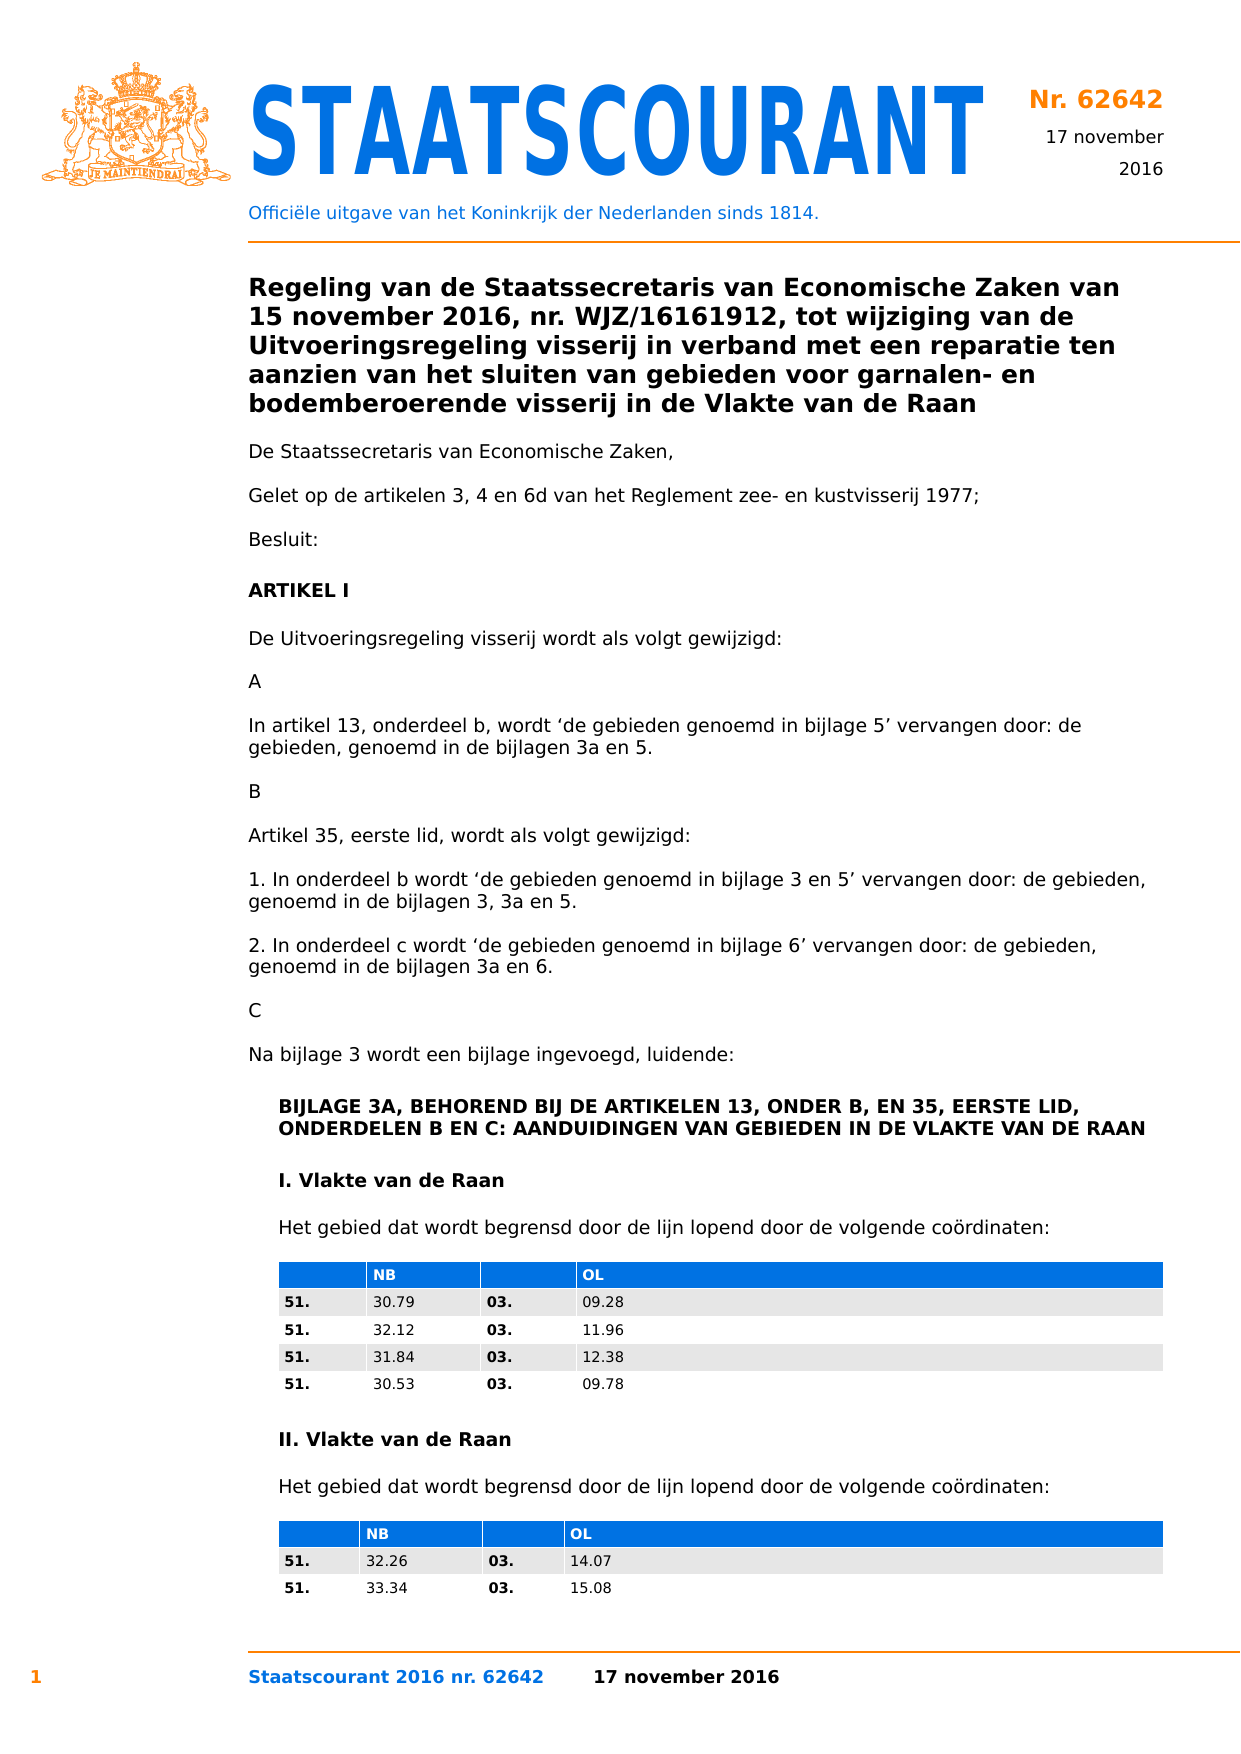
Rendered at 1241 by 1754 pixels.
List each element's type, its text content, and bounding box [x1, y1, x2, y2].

subtitle BIJLAGE 3A, BEHOREND BIJ DE ARTIKELEN 13, ONDER B, EN 35, EERSTE LID, ONDERDELEN B EN C: AANDUIDINGEN VAN GEBIEDEN IN DE VLAKTE VAN DE RAAN [278, 1096, 1163, 1140]
table_cell 09.28 [577, 1289, 1163, 1316]
text In artikel 13, onderdeel b, wordt ‘de gebieden genoemd in bijlage 5’ vervangen door: de gebieden, genoemd in de bijlagen 3a en 5. [248, 715, 1163, 759]
table_cell 14.07 [565, 1548, 1163, 1574]
text Besluit: [248, 528, 1163, 550]
text A [248, 671, 1163, 693]
table_header [279, 1262, 366, 1288]
table_header [279, 1521, 359, 1547]
table_cell 03. [483, 1548, 564, 1574]
table_header [481, 1262, 576, 1288]
table_cell 51. [279, 1344, 366, 1371]
table_cell 51. [279, 1289, 366, 1316]
text B [248, 781, 1163, 803]
table_cell 51. [279, 1548, 359, 1574]
table_cell 33.34 [360, 1576, 482, 1602]
table_cell 03. [481, 1317, 576, 1343]
table_cell 03. [483, 1576, 564, 1602]
table_header [25, 62, 248, 241]
table_cell 12.38 [577, 1344, 1163, 1371]
table_cell 2016 [998, 153, 1240, 203]
table_cell 03. [481, 1289, 576, 1316]
text 2. In onderdeel c wordt ‘de gebieden genoemd in bijlage 6’ vervangen door: de gebieden, genoemd in de bijlagen 3a en 6. [248, 934, 1163, 978]
table_header NB [360, 1521, 482, 1547]
table_cell 17 november [998, 121, 1240, 153]
table_header Nr. 62642 [998, 62, 1240, 121]
text Artikel 35, eerste lid, wordt als volgt gewijzigd: [248, 825, 1163, 847]
text 1. In onderdeel b wordt ‘de gebieden genoemd in bijlage 3 en 5’ vervangen door: de gebieden, genoemd in de bijlagen 3, 3a en 5. [248, 869, 1163, 913]
table_header STAATSCOURANT [248, 62, 998, 203]
text C [248, 1000, 1163, 1022]
table_header OL [577, 1262, 1163, 1288]
table_cell 09.78 [577, 1372, 1163, 1398]
picture [41, 62, 231, 186]
subtitle ARTIKEL I [248, 580, 1163, 602]
table_cell 51. [279, 1317, 366, 1343]
subtitle Regeling van de Staatssecretaris van Economische Zaken van 15 november 2016, nr. WJZ/16161912, tot wijziging van de Uitvoeringsregeling visserij in verband met een reparatie ten aanzien van het sluiten van gebieden voor garnalen- en bodemberoerende visserij in de Vlakte van de Raan [248, 273, 1163, 419]
subtitle I. Vlakte van de Raan [278, 1170, 1163, 1192]
text De Staatssecretaris van Economische Zaken, [248, 441, 1163, 463]
text Het gebied dat wordt begrensd door de lijn lopend door de volgende coördinaten: [278, 1217, 1163, 1239]
table_header [483, 1521, 564, 1547]
table_cell 30.79 [367, 1289, 480, 1316]
table_cell 32.26 [360, 1548, 482, 1574]
table_cell 11.96 [577, 1317, 1163, 1343]
table_header NB [367, 1262, 480, 1288]
table_cell 51. [279, 1372, 366, 1398]
table_header OL [565, 1521, 1163, 1547]
table_cell 03. [481, 1372, 576, 1398]
table_cell 51. [279, 1576, 359, 1602]
table_cell 32.12 [367, 1317, 480, 1343]
table_cell 30.53 [367, 1372, 480, 1398]
table_cell 31.84 [367, 1344, 480, 1371]
subtitle II. Vlakte van de Raan [278, 1429, 1163, 1451]
text Gelet op de artikelen 3, 4 en 6d van het Reglement zee- en kustvisserij 1977; [248, 484, 1163, 507]
table_cell 03. [481, 1344, 576, 1371]
table_cell Officiële uitgave van het Koninkrijk der Nederlanden sinds 1814. [248, 203, 1240, 241]
text De Uitvoeringsregeling visserij wordt als volgt gewijzigd: [248, 627, 1163, 649]
table_cell 15.08 [565, 1576, 1163, 1602]
text Het gebied dat wordt begrensd door de lijn lopend door de volgende coördinaten: [278, 1476, 1163, 1498]
text Na bijlage 3 wordt een bijlage ingevoegd, luidende: [248, 1044, 1163, 1066]
